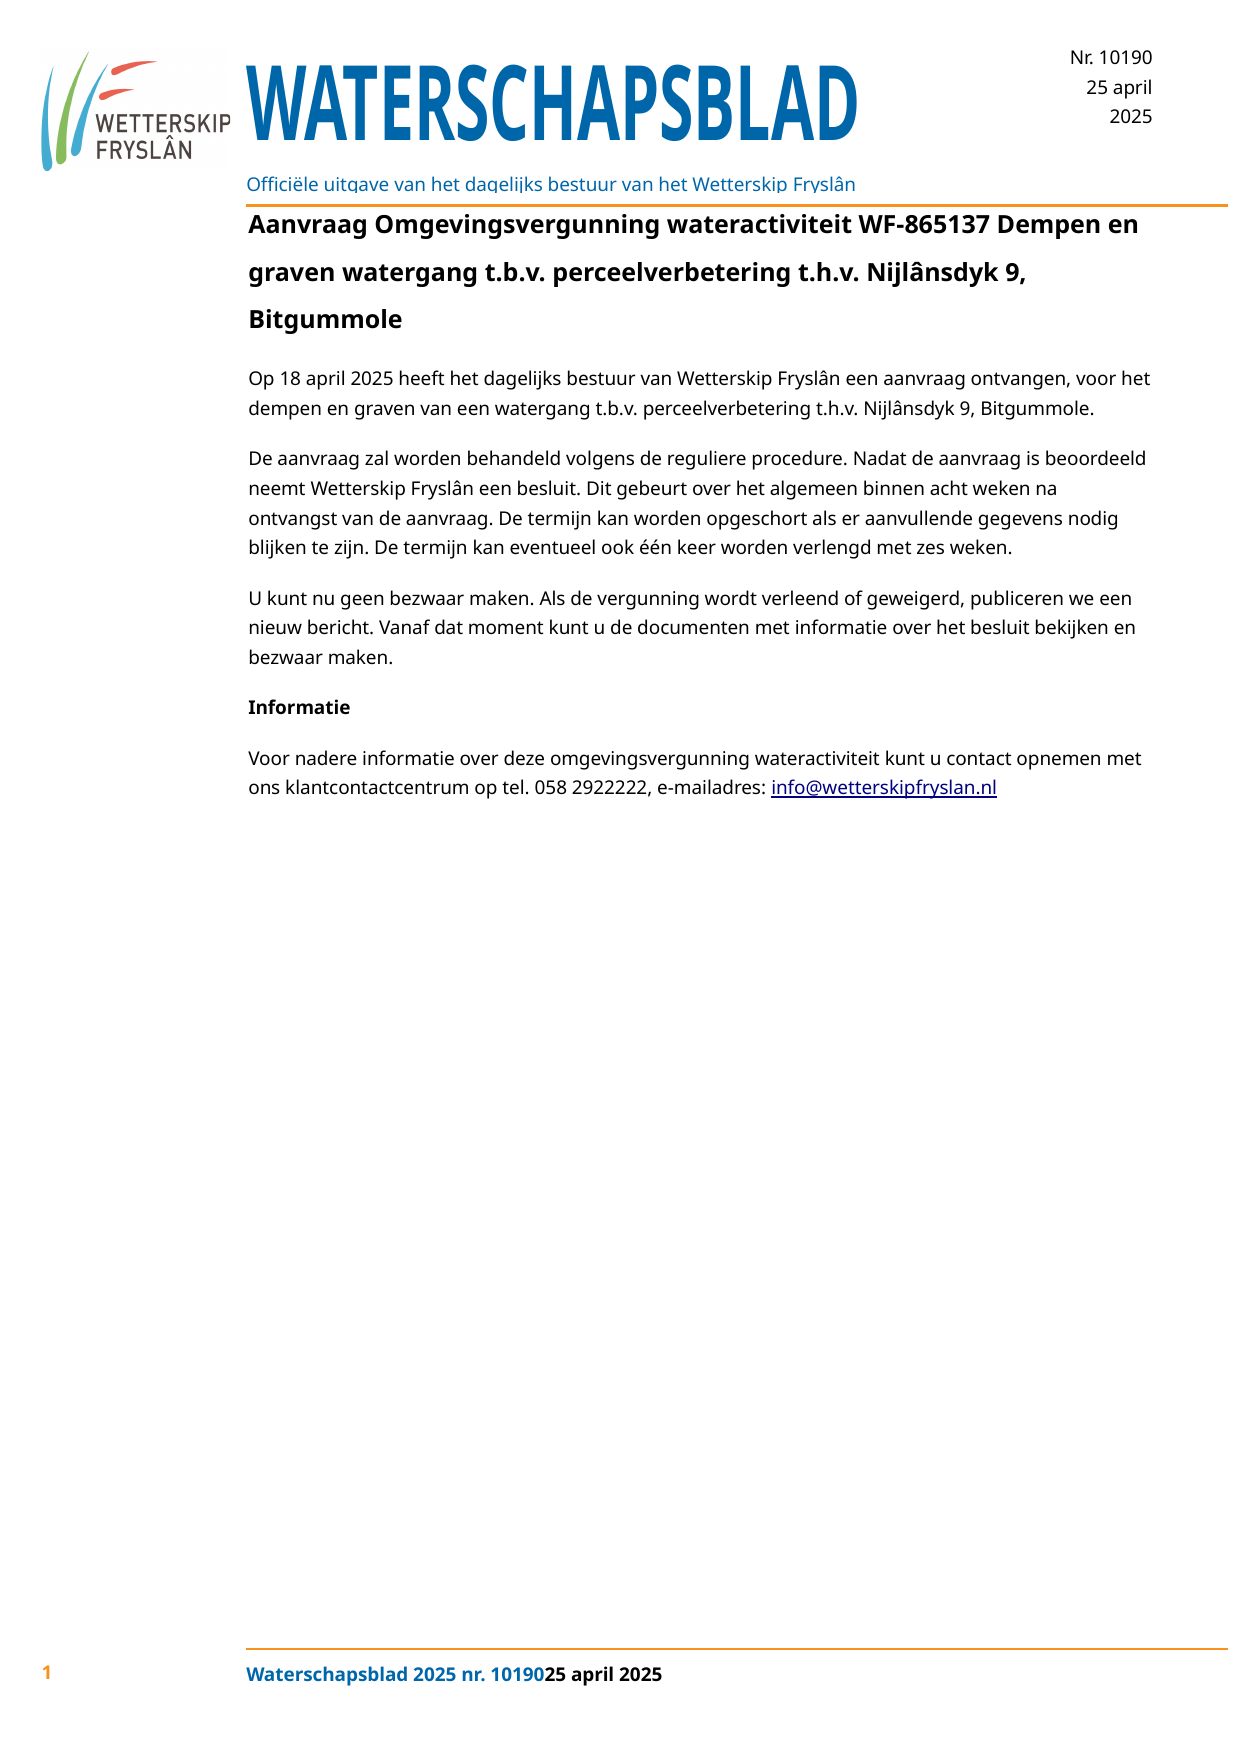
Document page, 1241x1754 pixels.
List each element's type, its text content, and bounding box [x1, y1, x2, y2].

text Voor nadere informatie over deze omgevingsvergunning wateractiviteit kunt u contact opnemen met ons klantcontactcentrum op tel. 058 2922222, e-mailadres: info@wetterskipfryslan.nl [248, 745, 1152, 800]
text Op 18 april 2025 heeft het dagelijks bestuur van Wetterskip Fryslân een aanvraag ontvangen, voor het dempen en graven van een watergang t.b.v. perceelverbetering t.h.v. Nijlânsdyk 9, Bitgummole. [248, 366, 1152, 421]
text U kunt nu geen bezwaar maken. Als de vergunning wordt verleend of geweigerd, publiceren we een nieuw bericht. Vanaf dat moment kunt u de documenten met informatie over het besluit bekijken en bezwaar maken. [248, 585, 1152, 669]
picture [41, 47, 231, 172]
text De aanvraag zal worden behandeld volgens de reguliere procedure. Nadat de aanvraag is beoordeeld neemt Wetterskip Fryslân een besluit. Dit gebeurt over het algemeen binnen acht weken na ontvangst van de aanvraag. De termijn kan worden opgeschort als er aanvullende gegevens nodig blijken te zijn. De termijn kan eventueel ook één keer worden verlengd met zes weken. [248, 446, 1152, 560]
text Informatie [248, 694, 1152, 720]
text Aanvraag Omgevingsvergunning wateractiviteit WF-865137 Dempen en graven watergang t.b.v. perceelverbetering t.h.v. Nijlânsdyk 9, Bitgummole [248, 207, 1152, 336]
